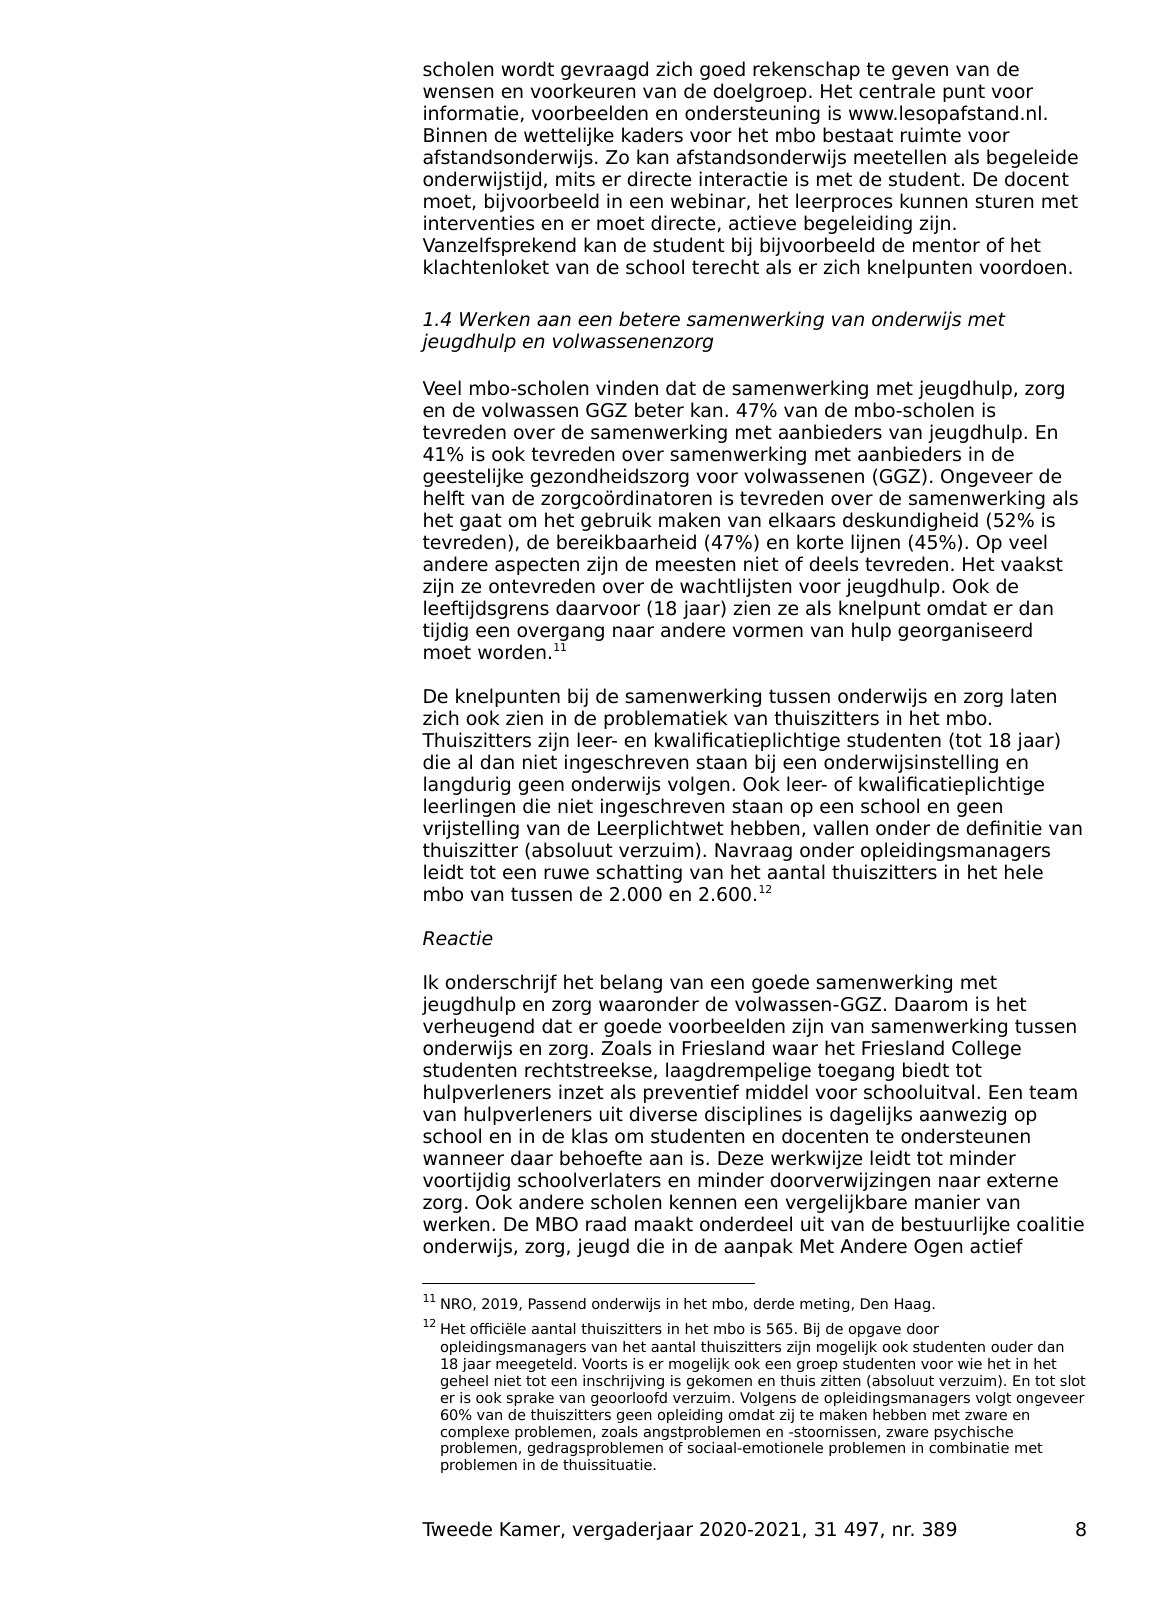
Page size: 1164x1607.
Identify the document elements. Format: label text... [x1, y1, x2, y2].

text NRO, 2019, Passend onderwijs in het mbo, derde meting, Den Haag. [422, 1292, 1087, 1314]
subtitle 1.4 Werken aan een betere samenwerking van onderwijs met jeugdhulp en volwassenenzorg [422, 309, 1087, 353]
text Veel mbo-scholen vinden dat de samenwerking met jeugdhulp, zorg en de volwassen GGZ beter kan. 47% van de mbo-scholen is tevreden over de samenwerking met aanbieders van jeugdhulp. En 41% is ook tevreden over samenwerking met aanbieders in de geestelijke gezondheidszorg voor volwassenen (GGZ). Ongeveer de helft van de zorgcoördinatoren is tevreden over de samenwerking als het gaat om het gebruik maken van elkaars deskundigheid (52% is tevreden), de bereikbaarheid (47%) en korte lijnen (45%). Op veel andere aspecten zijn de meesten niet of deels tevreden. Het vaakst zijn ze ontevreden over de wachtlijsten voor jeugdhulp. Ook de leeftijdsgrens daarvoor (18 jaar) zien ze als knelpunt omdat er dan tijdig een overgang naar andere vormen van hulp georganiseerd moet worden. [422, 378, 1087, 663]
subtitle Reactie [422, 928, 1087, 950]
text scholen wordt gevraagd zich goed rekenschap te geven van de wensen en voorkeuren van de doelgroep. Het centrale punt voor informatie, voorbeelden en ondersteuning is www.lesopafstand.nl. Binnen de wettelijke kaders voor het mbo bestaat ruimte voor afstandsonderwijs. Zo kan afstandsonderwijs meetellen als begeleide onderwijstijd, mits er directe interactie is met de student. De docent moet, bijvoorbeeld in een webinar, het leerproces kunnen sturen met interventies en er moet directe, actieve begeleiding zijn. Vanzelfsprekend kan de student bij bijvoorbeeld de mentor of het klachtenloket van de school terecht als er zich knelpunten voordoen. [422, 59, 1087, 279]
text Ik onderschrijf het belang van een goede samenwerking met jeugdhulp en zorg waaronder de volwassen-GGZ. Daarom is het verheugend dat er goede voorbeelden zijn van samenwerking tussen onderwijs en zorg. Zoals in Friesland waar het Friesland College studenten rechtstreekse, laagdrempelige toegang biedt tot hulpverleners inzet als preventief middel voor schooluitval. Een team van hulpverleners uit diverse disciplines is dagelijks aanwezig op school en in de klas om studenten en docenten te ondersteunen wanneer daar behoefte aan is. Deze werkwijze leidt tot minder voortijdig schoolverlaters en minder doorverwijzingen naar externe zorg. Ook andere scholen kennen een vergelijkbare manier van werken. De MBO raad maakt onderdeel uit van de bestuurlijke coalitie onderwijs, zorg, jeugd die in de aanpak Met Andere Ogen actief [422, 972, 1087, 1258]
text Het officiële aantal thuiszitters in het mbo is 565. Bij de opgave door opleidingsmanagers van het aantal thuiszitters zijn mogelijk ook studenten ouder dan 18 jaar meegeteld. Voorts is er mogelijk ook een groep studenten voor wie het in het geheel niet tot een inschrijving is gekomen en thuis zitten (absoluut verzuim). En tot slot er is ook sprake van geoorloofd verzuim. Volgens de opleidingsmanagers volgt ongeveer 60% van de thuiszitters geen opleiding omdat zij te maken hebben met zware en complexe problemen, zoals angstproblemen en -stoornissen, zware psychische problemen, gedragsproblemen of sociaal-emotionele problemen in combinatie met problemen in de thuissituatie. [422, 1317, 1087, 1474]
text De knelpunten bij de samenwerking tussen onderwijs en zorg laten zich ook zien in de problematiek van thuiszitters in het mbo. Thuiszitters zijn leer- en kwalificatieplichtige studenten (tot 18 jaar) die al dan niet ingeschreven staan bij een onderwijsinstelling en langdurig geen onderwijs volgen. Ook leer- of kwalificatieplichtige leerlingen die niet ingeschreven staan op een school en geen vrijstelling van de Leerplichtwet hebben, vallen onder de definitie van thuiszitter (absoluut verzuim). Navraag onder opleidingsmanagers leidt tot een ruwe schatting van het aantal thuiszitters in het hele mbo van tussen de 2.000 en 2.600. [422, 686, 1087, 906]
